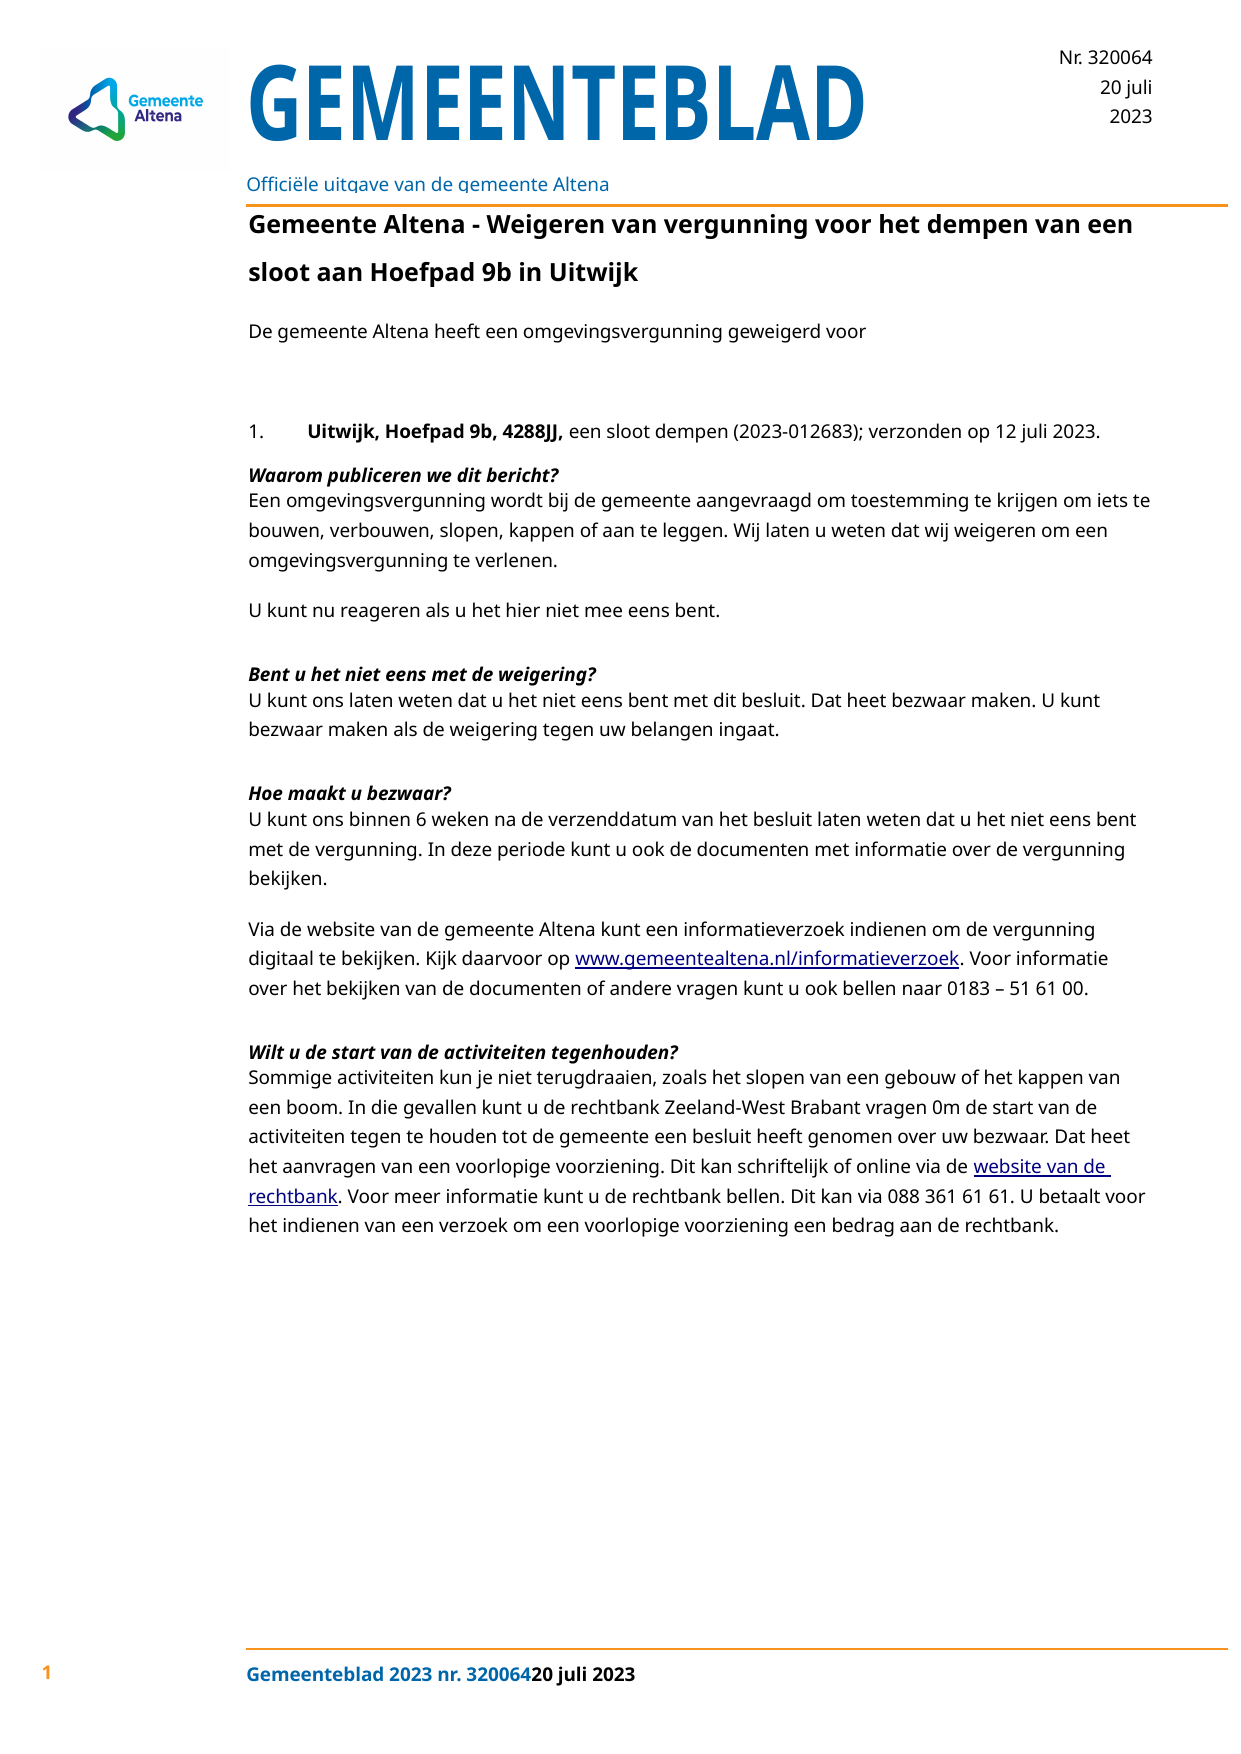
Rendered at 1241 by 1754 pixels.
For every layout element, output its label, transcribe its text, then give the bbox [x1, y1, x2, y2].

text Een omgevingsvergunning wordt bij de gemeente aangevraagd om toestemming te krijgen om iets te bouwen, verbouwen, slopen, kappen of aan te leggen. Wij laten u weten dat wij weigeren om een omgevingsvergunning te verlenen. [248, 488, 1152, 572]
text U kunt ons laten weten dat u het niet eens bent met dit besluit. Dat heet bezwaar maken. U kunt bezwaar maken als de weigering tegen uw belangen ingaat. [248, 687, 1152, 742]
text Waarom publiceren we dit bericht? [248, 462, 1152, 488]
text Via de website van de gemeente Altena kunt een informatieverzoek indienen om de vergunning digitaal te bekijken. Kijk daarvoor op www.gemeentealtena.nl/informatieverzoek. Voor informatie over het bekijken van de documenten of andere vragen kunt u ook bellen naar 0183 – 51 61 00. [248, 916, 1152, 1001]
text U kunt ons binnen 6 weken na de verzenddatum van het besluit laten weten dat u het niet eens bent met de vergunning. In deze periode kunt u ook de documenten met informatie over de vergunning bekijken. [248, 806, 1152, 891]
list Uitwijk, Hoefpad 9b, 4288JJ, een sloot dempen (2023-012683); verzonden op 12 juli 2023. [248, 419, 1152, 444]
picture [41, 47, 231, 172]
text U kunt nu reageren als u het hier niet mee eens bent. [248, 597, 1152, 623]
text De gemeente Altena heeft een omgevingsvergunning geweigerd voor [248, 318, 1152, 344]
text Bent u het niet eens met de weigering? [248, 661, 1152, 687]
text Gemeente Altena - Weigeren van vergunning voor het dempen van een sloot aan Hoefpad 9b in Uitwijk [248, 207, 1152, 288]
text Wilt u de start van de activiteiten tegenhouden? [248, 1039, 1152, 1064]
text Sommige activiteiten kun je niet terugdraaien, zoals het slopen van een gebouw of het kappen van een boom. In die gevallen kunt u de rechtbank Zeeland-West Brabant vragen 0m de start van de activiteiten tegen te houden tot de gemeente een besluit heeft genomen over uw bezwaar. Dat heet het aanvragen van een voorlopige voorziening. Dit kan schriftelijk of online via de website van de rechtbank. Voor meer informatie kunt u de rechtbank bellen. Dit kan via 088 361 61 61. U betaalt voor het indienen van een verzoek om een voorlopige voorziening een bedrag aan de rechtbank. [248, 1064, 1152, 1238]
text Hoe maakt u bezwaar? [248, 780, 1152, 806]
